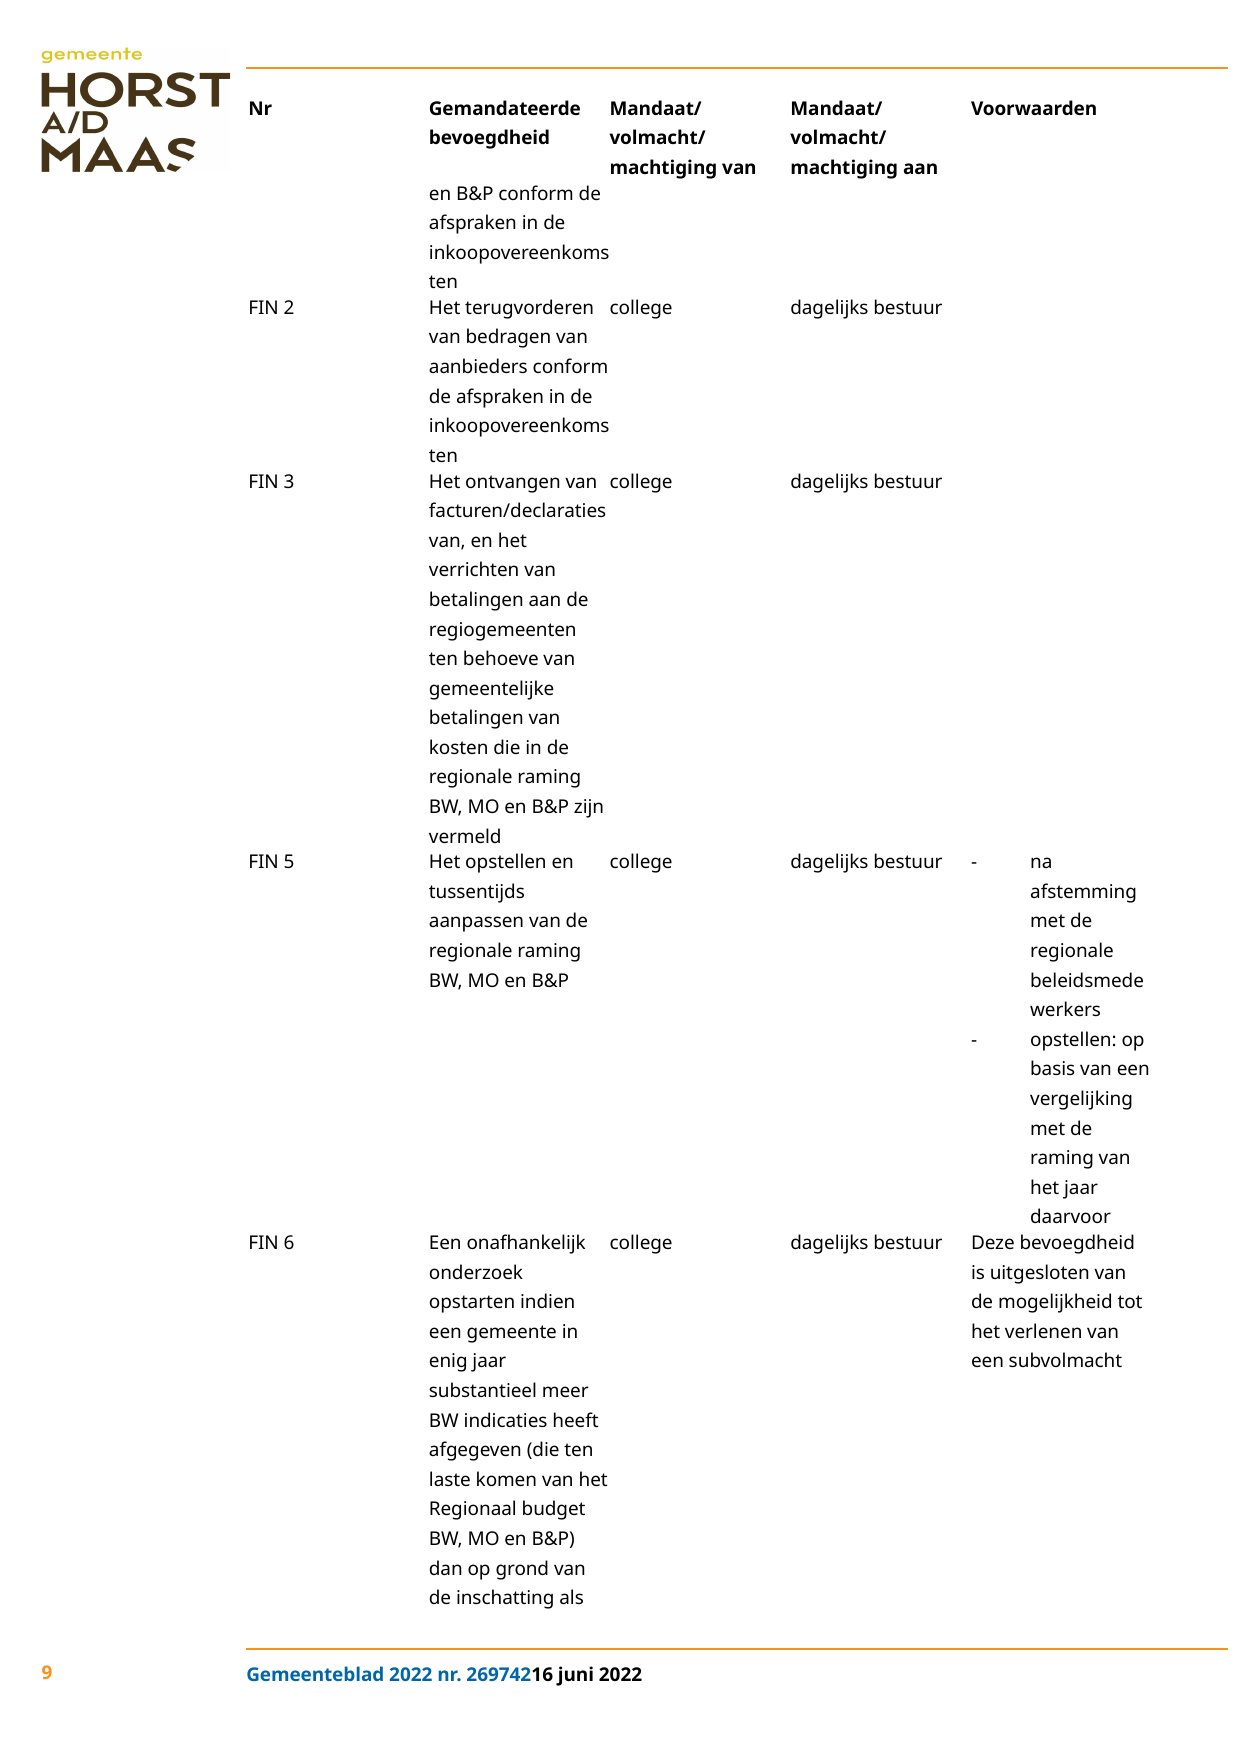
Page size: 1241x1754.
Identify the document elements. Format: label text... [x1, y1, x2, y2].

table_cell [971, 468, 1152, 848]
table_cell Deze bevoegdheid is uitgesloten van de mogelijkheid tot het verlenen van een subvolmacht [971, 1229, 1152, 1610]
table_cell FIN 6 [248, 1229, 429, 1610]
picture [41, 47, 231, 172]
table_cell dagelijks bestuur [790, 294, 971, 468]
table_cell dagelijks bestuur [790, 468, 971, 848]
table_cell [971, 180, 1152, 294]
table_cell college [609, 294, 790, 468]
table_cell en B&P conform de afspraken in de inkoopovereenkomsten [429, 180, 609, 294]
table_cell college [609, 468, 790, 848]
table_cell FIN 3 [248, 468, 429, 848]
table_cell [790, 180, 971, 294]
table_header Mandaat/volmacht/machtiging van [609, 95, 790, 180]
table_cell na afstemming met de regionale beleidsmedewerkers opstellen: op basis van een vergelijking met de raming van het jaar daarvoor [971, 849, 1152, 1229]
table_cell college [609, 1229, 790, 1610]
table_cell Het ontvangen van facturen/declaraties van, en het verrichten van betalingen aan de regiogemeenten ten behoeve van gemeentelijke betalingen van kosten die in de regionale raming BW, MO en B&P zijn vermeld [429, 468, 609, 848]
table_cell Het terugvorderen van bedragen van aanbieders conform de afspraken in de inkoopovereenkomsten [429, 294, 609, 468]
table_header Mandaat/volmacht/machtiging aan [790, 95, 971, 180]
table_cell FIN 5 [248, 849, 429, 1229]
table_header Nr [248, 95, 429, 180]
table_cell [609, 180, 790, 294]
table_cell FIN 2 [248, 294, 429, 468]
table_cell [248, 180, 429, 294]
table_cell Een onafhankelijk onderzoek opstarten indien een gemeente in enig jaar substantieel meer BW indicaties heeft afgegeven (die ten laste komen van het Regionaal budget BW, MO en B&P) dan op grond van de inschatting als [429, 1229, 609, 1610]
table_header Gemandateerde bevoegdheid [429, 95, 609, 180]
table_cell Het opstellen en tussentijds aanpassen van de regionale raming BW, MO en B&P [429, 849, 609, 1229]
table_cell [971, 294, 1152, 468]
table_header Voorwaarden [971, 95, 1152, 180]
table_cell dagelijks bestuur [790, 849, 971, 1229]
table_cell dagelijks bestuur [790, 1229, 971, 1610]
table_cell college [609, 849, 790, 1229]
